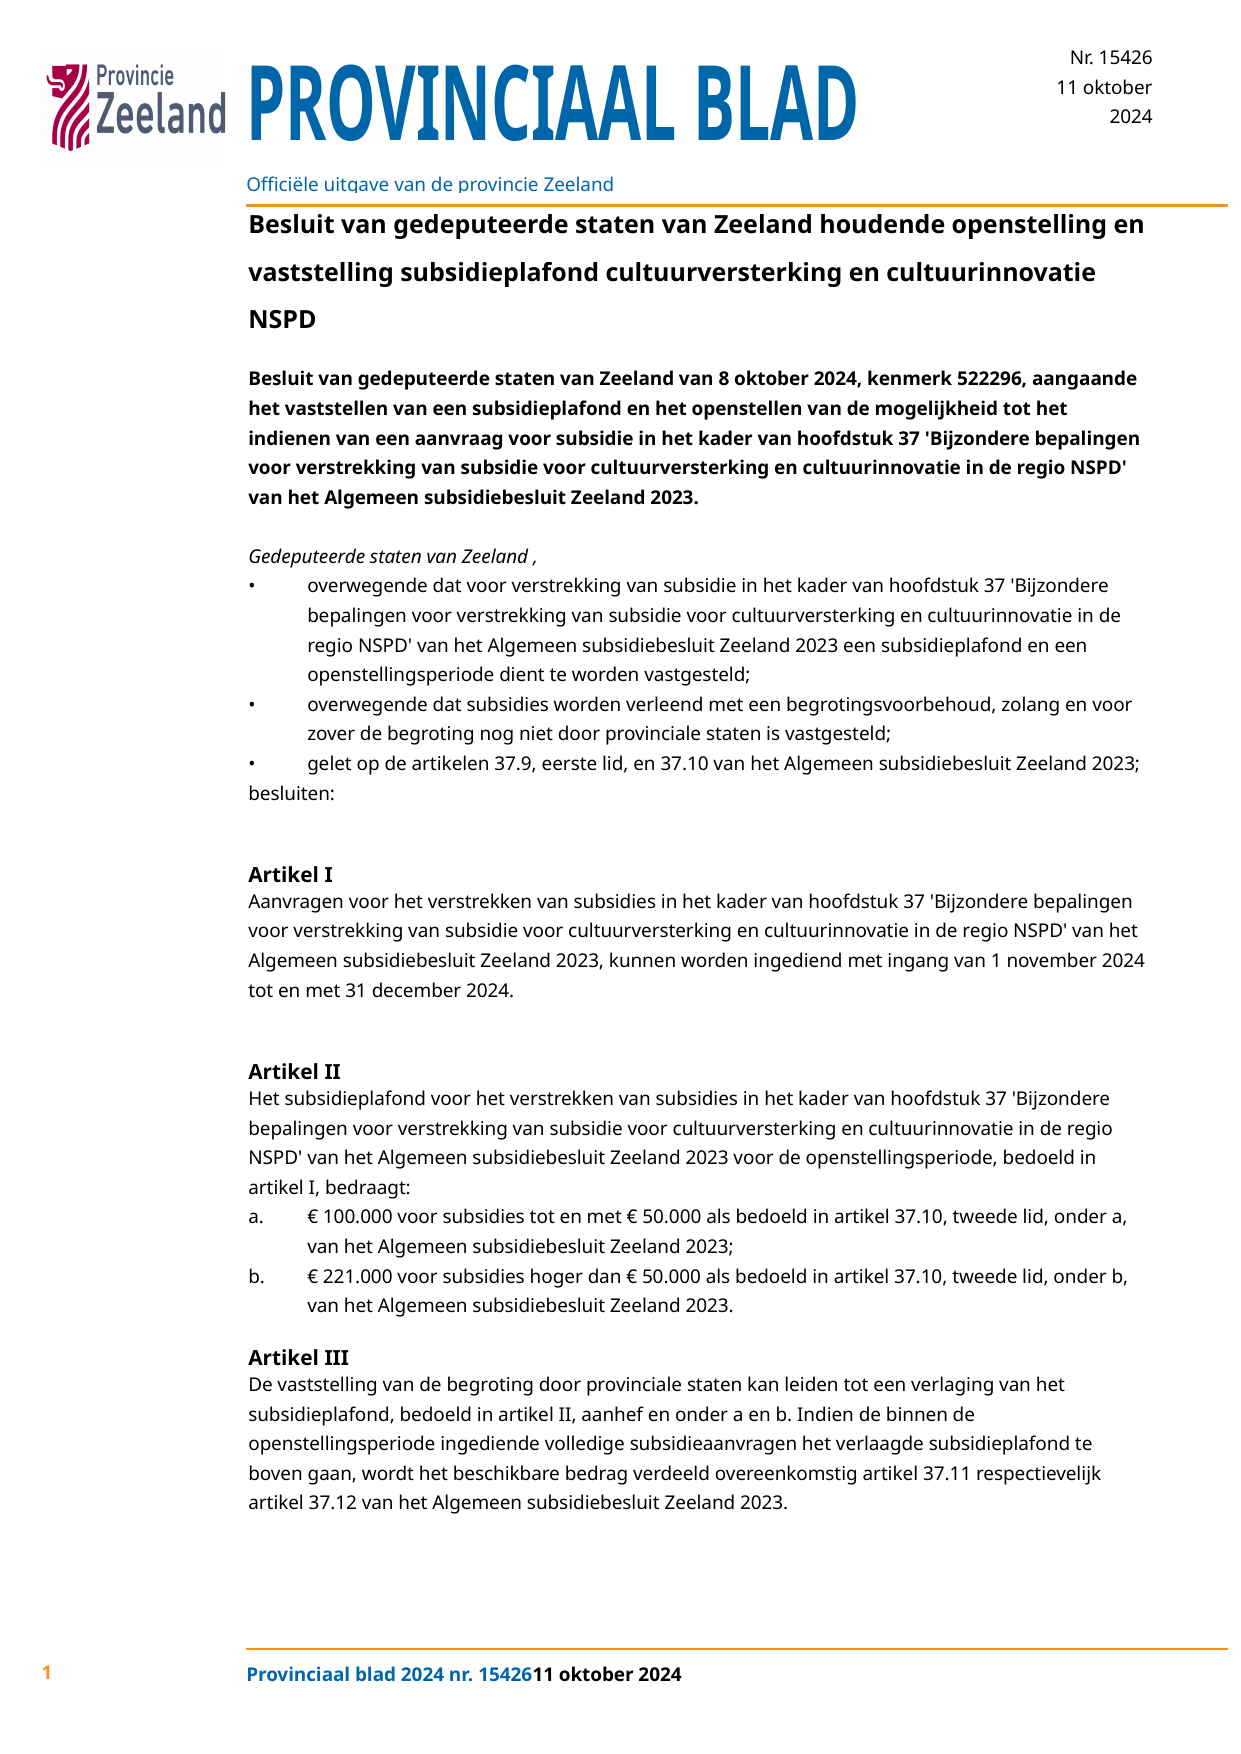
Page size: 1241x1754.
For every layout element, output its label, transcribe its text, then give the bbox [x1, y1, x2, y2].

text besluiten: [248, 780, 1152, 805]
text Aanvragen voor het verstrekken van subsidies in het kader van hoofdstuk 37 'Bijzondere bepalingen voor verstrekking van subsidie voor cultuurversterking en cultuurinnovatie in de regio NSPD' van het Algemeen subsidiebesluit Zeeland 2023, kunnen worden ingediend met ingang van 1 november 2024 tot en met 31 december 2024. [248, 888, 1152, 1003]
picture [41, 47, 231, 172]
text De vaststelling van de begroting door provinciale staten kan leiden tot een verlaging van het subsidieplafond, bedoeld in artikel II, aanhef en onder a en b. Indien de binnen de openstellingsperiode ingediende volledige subsidieaanvragen het verlaagde subsidieplafond te boven gaan, wordt het beschikbare bedrag verdeeld overeenkomstig artikel 37.11 respectievelijk artikel 37.12 van het Algemeen subsidiebesluit Zeeland 2023. [248, 1371, 1152, 1515]
list overwegende dat subsidies worden verleend met een begrotingsvoorbehoud, zolang en voor zover de begroting nog niet door provinciale staten is vastgesteld; [248, 691, 1152, 746]
list € 100.000 voor subsidies tot en met € 50.000 als bedoeld in artikel 37.10, tweede lid, onder a, van het Algemeen subsidiebesluit Zeeland 2023; [248, 1204, 1152, 1259]
list overwegende dat voor verstrekking van subsidie in het kader van hoofdstuk 37 'Bijzondere bepalingen voor verstrekking van subsidie voor cultuurversterking en cultuurinnovatie in de regio NSPD' van het Algemeen subsidiebesluit Zeeland 2023 een subsidieplafond en een openstellingsperiode dient te worden vastgesteld; [248, 573, 1152, 687]
text Besluit van gedeputeerde staten van Zeeland van 8 oktober 2024, kenmerk 522296, aangaande het vaststellen van een subsidieplafond en het openstellen van de mogelijkheid tot het indienen van een aanvraag voor subsidie in het kader van hoofdstuk 37 'Bijzondere bepalingen voor verstrekking van subsidie voor cultuurversterking en cultuurinnovatie in de regio NSPD' van het Algemeen subsidiebesluit Zeeland 2023. [248, 366, 1152, 509]
list € 221.000 voor subsidies hoger dan € 50.000 als bedoeld in artikel 37.10, tweede lid, onder b, van het Algemeen subsidiebesluit Zeeland 2023. [248, 1263, 1152, 1318]
text Gedeputeerde staten van Zeeland , [248, 543, 1152, 569]
text Artikel II [248, 1057, 1152, 1085]
text Artikel III [248, 1343, 1152, 1371]
text Besluit van gedeputeerde staten van Zeeland houdende openstelling en vaststelling subsidieplafond cultuurversterking en cultuurinnovatie NSPD [248, 207, 1152, 336]
list gelet op de artikelen 37.9, eerste lid, en 37.10 van het Algemeen subsidiebesluit Zeeland 2023; [248, 750, 1152, 776]
text Artikel I [248, 860, 1152, 888]
text Het subsidieplafond voor het verstrekken van subsidies in het kader van hoofdstuk 37 'Bijzondere bepalingen voor verstrekking van subsidie voor cultuurversterking en cultuurinnovatie in de regio NSPD' van het Algemeen subsidiebesluit Zeeland 2023 voor de openstellingsperiode, bedoeld in artikel I, bedraagt: [248, 1085, 1152, 1200]
